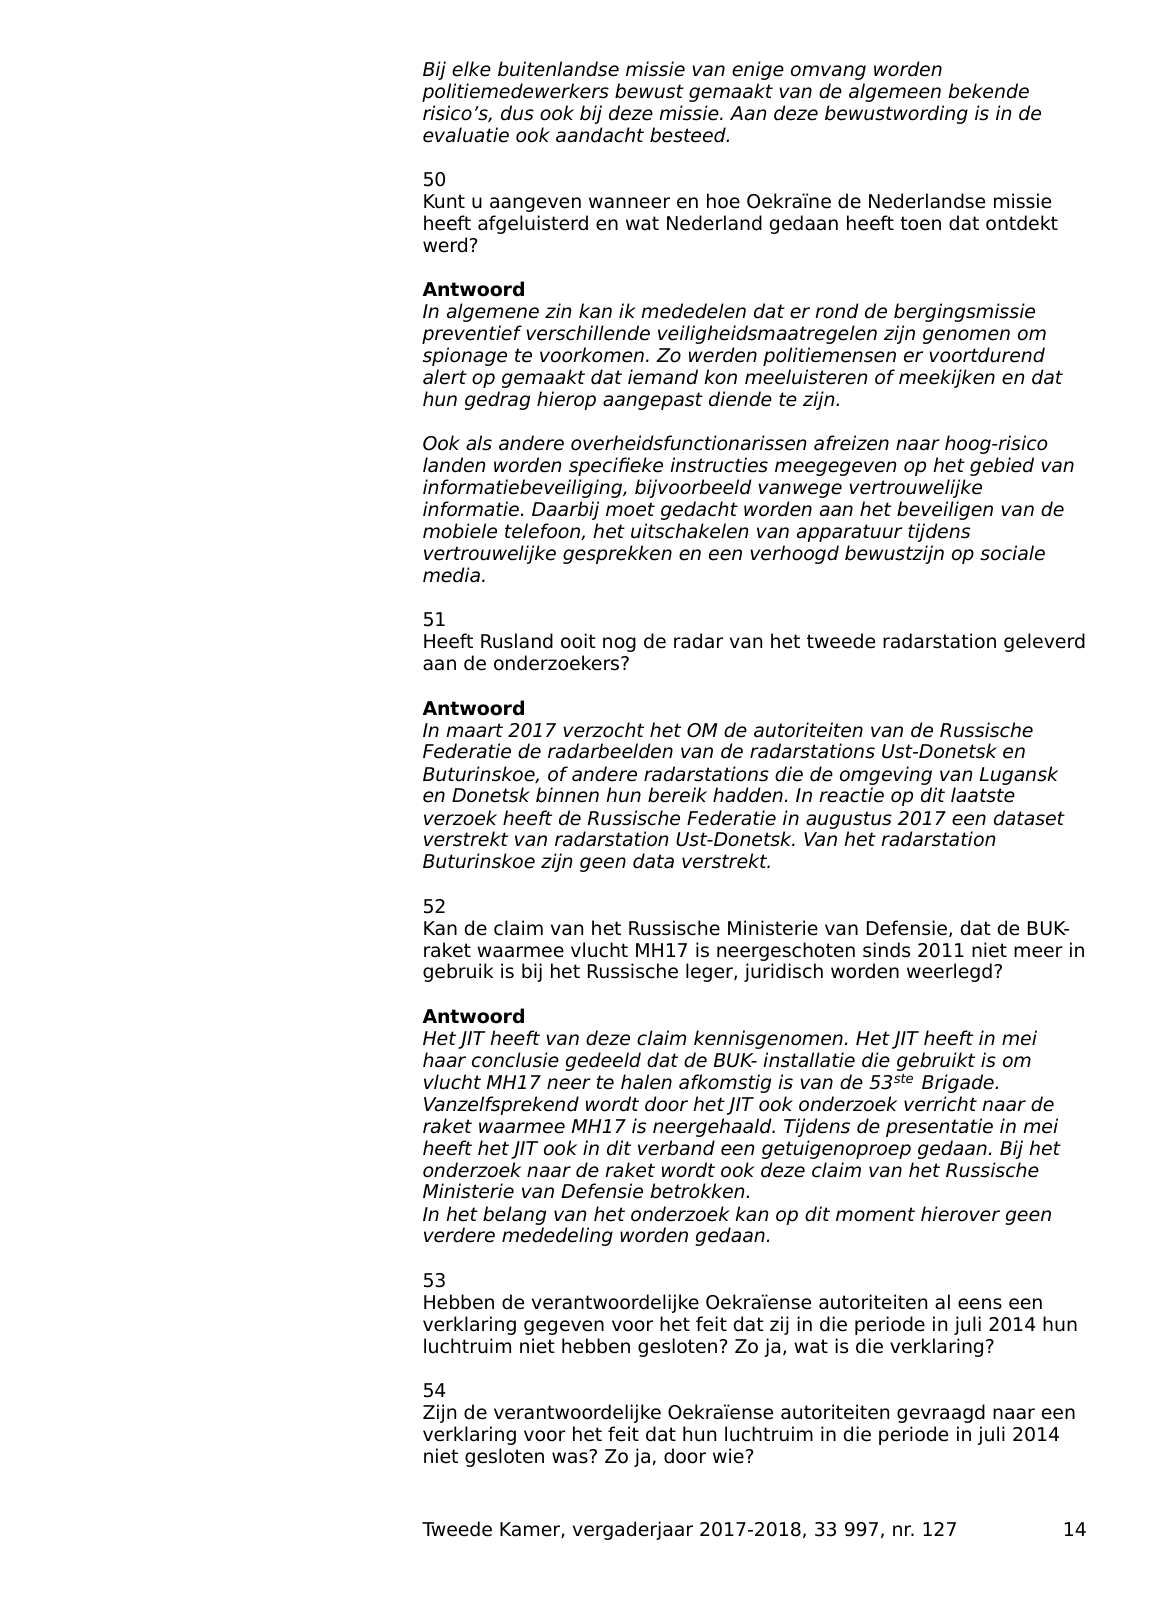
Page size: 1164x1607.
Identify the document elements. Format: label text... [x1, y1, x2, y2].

text Zijn de verantwoordelijke Oekraïense autoriteiten gevraagd naar een verklaring voor het feit dat hun luchtruim in die periode in juli 2014 niet gesloten was? Zo ja, door wie? [422, 1402, 1087, 1468]
text Bij elke buitenlandse missie van enige omvang worden politiemedewerkers bewust gemaakt van de algemeen bekende risico’s, dus ook bij deze missie. Aan deze bewustwording is in de evaluatie ook aandacht besteed. [422, 59, 1087, 147]
text 51 [422, 609, 1087, 631]
text Antwoord [422, 1006, 1087, 1028]
text Hebben de verantwoordelijke Oekraïense autoriteiten al eens een verklaring gegeven voor het feit dat zij in die periode in juli 2014 hun luchtruim niet hebben gesloten? Zo ja, wat is die verklaring? [422, 1292, 1087, 1357]
text Kunt u aangeven wanneer en hoe Oekraïne de Nederlandse missie heeft afgeluisterd en wat Nederland gedaan heeft toen dat ontdekt werd? [422, 191, 1087, 257]
text Het JIT heeft van deze claim kennisgenomen. Het JIT heeft in mei haar conclusie gedeeld dat de BUK- installatie die gebruikt is om vlucht MH17 neer te halen afkomstig is van de 53ste Brigade. [422, 1028, 1087, 1093]
text 52 [422, 896, 1087, 917]
text Heeft Rusland ooit nog de radar van het tweede radarstation geleverd aan de onderzoekers? [422, 631, 1087, 675]
text In maart 2017 verzocht het OM de autoriteiten van de Russische Federatie de radarbeelden van de radarstations Ust-Donetsk en Buturinskoe, of andere radarstations die de omgeving van Lugansk en Donetsk binnen hun bereik hadden. In reactie op dit laatste verzoek heeft de Russische Federatie in augustus 2017 een dataset verstrekt van radarstation Ust-Donetsk. Van het radarstation Buturinskoe zijn geen data verstrekt. [422, 719, 1087, 873]
text In het belang van het onderzoek kan op dit moment hierover geen verdere mededeling worden gedaan. [422, 1203, 1087, 1247]
text 50 [422, 169, 1087, 191]
text Antwoord [422, 697, 1087, 719]
text Kan de claim van het Russische Ministerie van Defensie, dat de BUK-raket waarmee vlucht MH17 is neergeschoten sinds 2011 niet meer in gebruik is bij het Russische leger, juridisch worden weerlegd? [422, 917, 1087, 983]
text Vanzelfsprekend wordt door het JIT ook onderzoek verricht naar de raket waarmee MH17 is neergehaald. Tijdens de presentatie in mei heeft het JIT ook in dit verband een getuigenoproep gedaan. Bij het onderzoek naar de raket wordt ook deze claim van het Russische Ministerie van Defensie betrokken. [422, 1093, 1087, 1203]
text Ook als andere overheidsfunctionarissen afreizen naar hoog-risico landen worden specifieke instructies meegegeven op het gebied van informatiebeveiliging, bijvoorbeeld vanwege vertrouwelijke informatie. Daarbij moet gedacht worden aan het beveiligen van de mobiele telefoon, het uitschakelen van apparatuur tijdens vertrouwelijke gesprekken en een verhoogd bewustzijn op sociale media. [422, 433, 1087, 587]
text In algemene zin kan ik mededelen dat er rond de bergingsmissie preventief verschillende veiligheidsmaatregelen zijn genomen om spionage te voorkomen. Zo werden politiemensen er voortdurend alert op gemaakt dat iemand kon meeluisteren of meekijken en dat hun gedrag hierop aangepast diende te zijn. [422, 301, 1087, 411]
text 54 [422, 1380, 1087, 1402]
text Antwoord [422, 279, 1087, 301]
text 53 [422, 1269, 1087, 1292]
